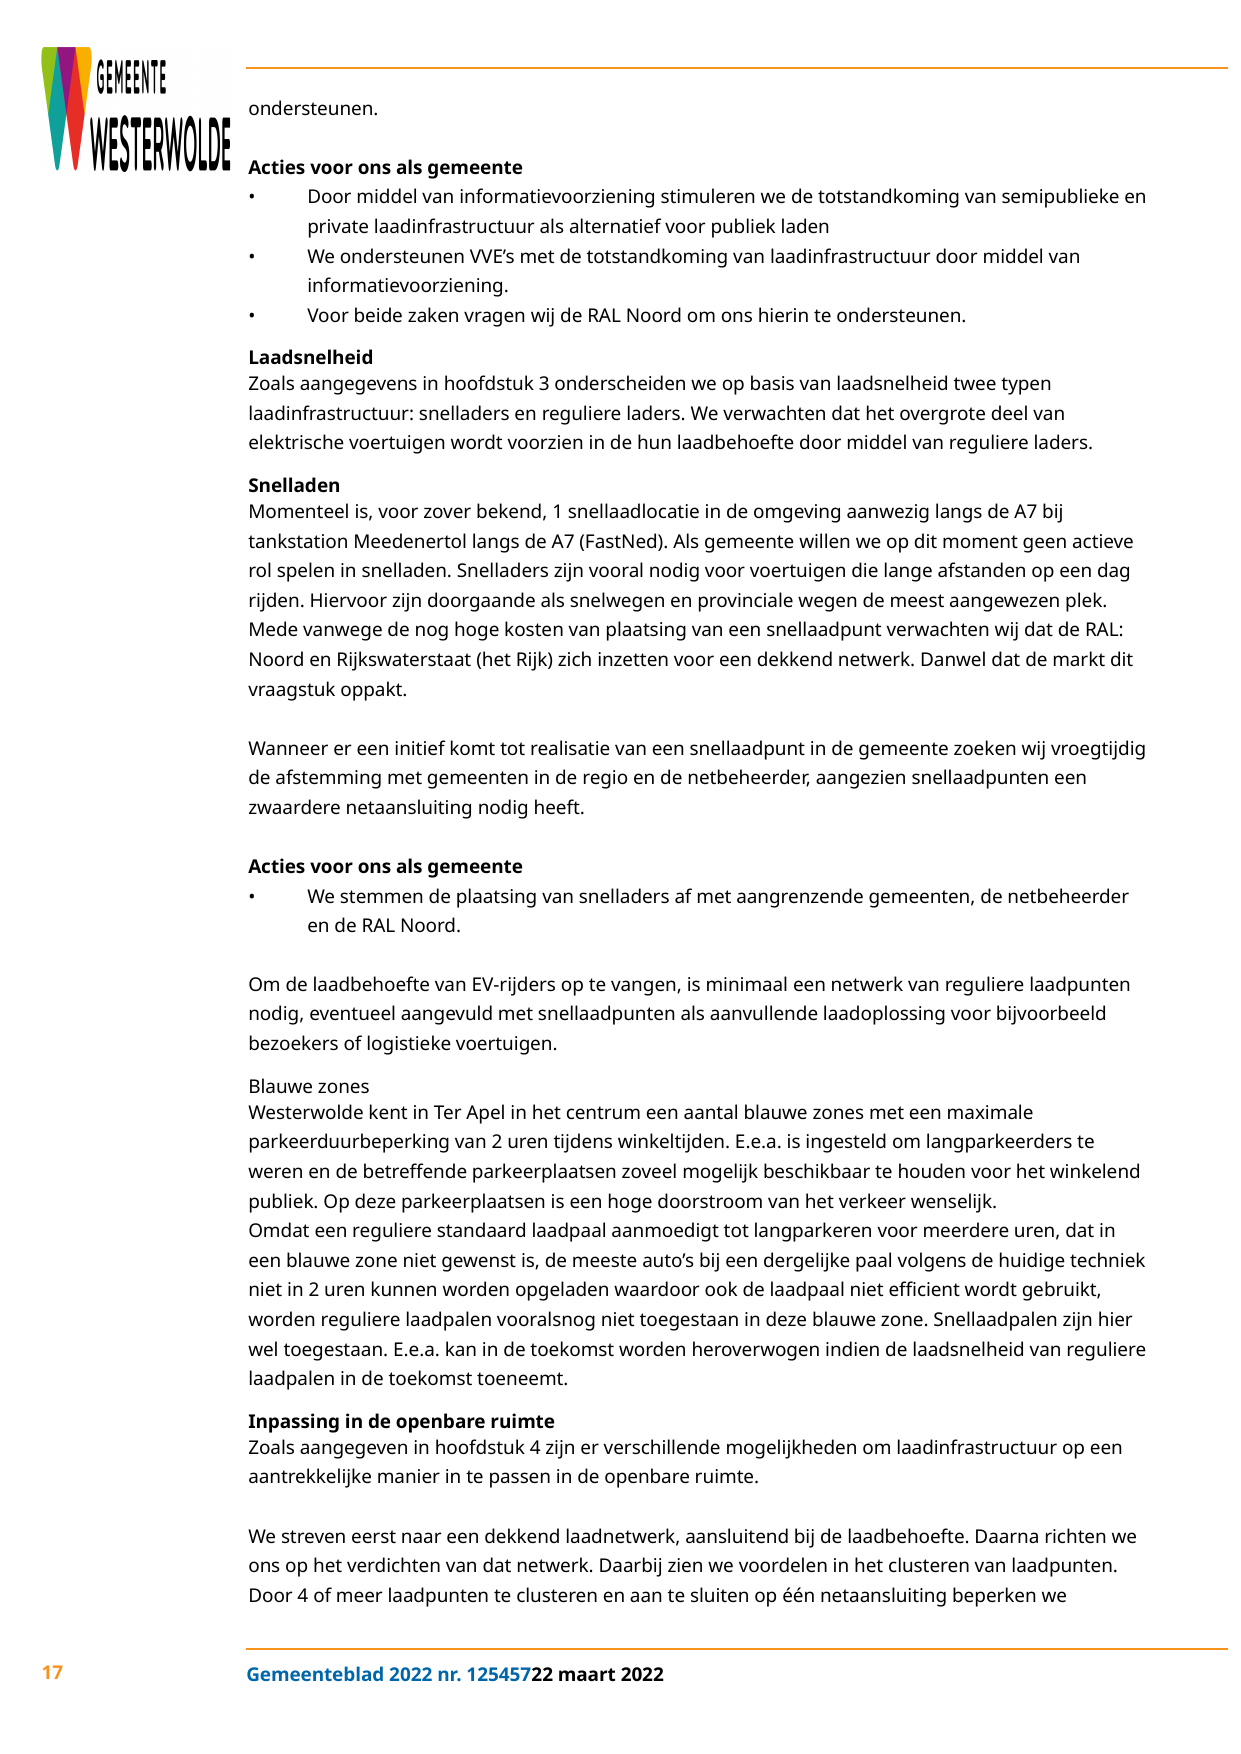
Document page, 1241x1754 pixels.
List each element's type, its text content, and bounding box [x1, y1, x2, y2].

text Inpassing in de openbare ruimte [248, 1408, 1152, 1434]
text Blauwe zones [248, 1073, 1152, 1099]
text We streven eerst naar een dekkend laadnetwerk, aansluitend bij de laadbehoefte. Daarna richten we ons op het verdichten van dat netwerk. Daarbij zien we voordelen in het clusteren van laadpunten. Door 4 of meer laadpunten te clusteren en aan te sluiten op één netaansluiting beperken we [248, 1523, 1152, 1608]
text Laadsnelheid [248, 344, 1152, 370]
text Zoals aangegeven in hoofdstuk 4 zijn er verschillende mogelijkheden om laadinfrastructuur op een aantrekkelijke manier in te passen in de openbare ruimte. [248, 1434, 1152, 1489]
text Zoals aangegevens in hoofdstuk 3 onderscheiden we op basis van laadsnelheid twee typen laadinfrastructuur: snelladers en reguliere laders. We verwachten dat het overgrote deel van elektrische voertuigen wordt voorzien in de hun laadbehoefte door middel van reguliere laders. [248, 370, 1152, 455]
text Om de laadbehoefte van EV-rijders op te vangen, is minimaal een netwerk van reguliere laadpunten nodig, eventueel aangevuld met snellaadpunten als aanvullende laadoplossing voor bijvoorbeeld bezoekers of logistieke voertuigen. [248, 971, 1152, 1056]
text Snelladen [248, 472, 1152, 498]
table_header Acties voor ons als gemeente Door middel van informatievoorziening stimuleren we de totstandkoming van semipublieke en private laadinfrastructuur als alternatief voor publiek laden We ondersteunen VVE’s met de totstandkoming van laadinfrastructuur door middel van informatievoorziening. Voor beide zaken vragen wij de RAL Noord om ons hierin te ondersteunen. [248, 154, 1152, 328]
text Wanneer er een initief komt tot realisatie van een snellaadpunt in de gemeente zoeken wij vroegtijdig de afstemming met gemeenten in de regio en de netbeheerder, aangezien snellaadpunten een zwaardere netaansluiting nodig heeft. [248, 735, 1152, 820]
picture [41, 47, 231, 172]
text Momenteel is, voor zover bekend, 1 snellaadlocatie in de omgeving aanwezig langs de A7 bij tankstation Meedenertol langs de A7 (FastNed). Als gemeente willen we op dit moment geen actieve rol spelen in snelladen. Snelladers zijn vooral nodig voor voertuigen die lange afstanden op een dag rijden. Hiervoor zijn doorgaande als snelwegen en provinciale wegen de meest aangewezen plek. Mede vanwege de nog hoge kosten van plaatsing van een snellaadpunt verwachten wij dat de RAL: Noord en Rijkswaterstaat (het Rijk) zich inzetten voor een dekkend netwerk. Danwel dat de markt dit vraagstuk oppakt. [248, 498, 1152, 701]
text ondersteunen. [248, 95, 1152, 121]
text Omdat een reguliere standaard laadpaal aanmoedigt tot langparkeren voor meerdere uren, dat in een blauwe zone niet gewenst is, de meeste auto’s bij een dergelijke paal volgens de huidige techniek niet in 2 uren kunnen worden opgeladen waardoor ook de laadpaal niet efficient wordt gebruikt, worden reguliere laadpalen vooralsnog niet toegestaan in deze blauwe zone. Snellaadpalen zijn hier wel toegestaan. E.e.a. kan in de toekomst worden heroverwogen indien de laadsnelheid van reguliere laadpalen in de toekomst toeneemt. [248, 1217, 1152, 1391]
table_header Acties voor ons als gemeente We stemmen de plaatsing van snelladers af met aangrenzende gemeenten, de netbeheerder en de RAL Noord. [248, 853, 1152, 938]
text Westerwolde kent in Ter Apel in het centrum een aantal blauwe zones met een maximale parkeerduurbeperking van 2 uren tijdens winkeltijden. E.e.a. is ingesteld om langparkeerders te weren en de betreffende parkeerplaatsen zoveel mogelijk beschikbaar te houden voor het winkelend publiek. Op deze parkeerplaatsen is een hoge doorstroom van het verkeer wenselijk. [248, 1099, 1152, 1213]
